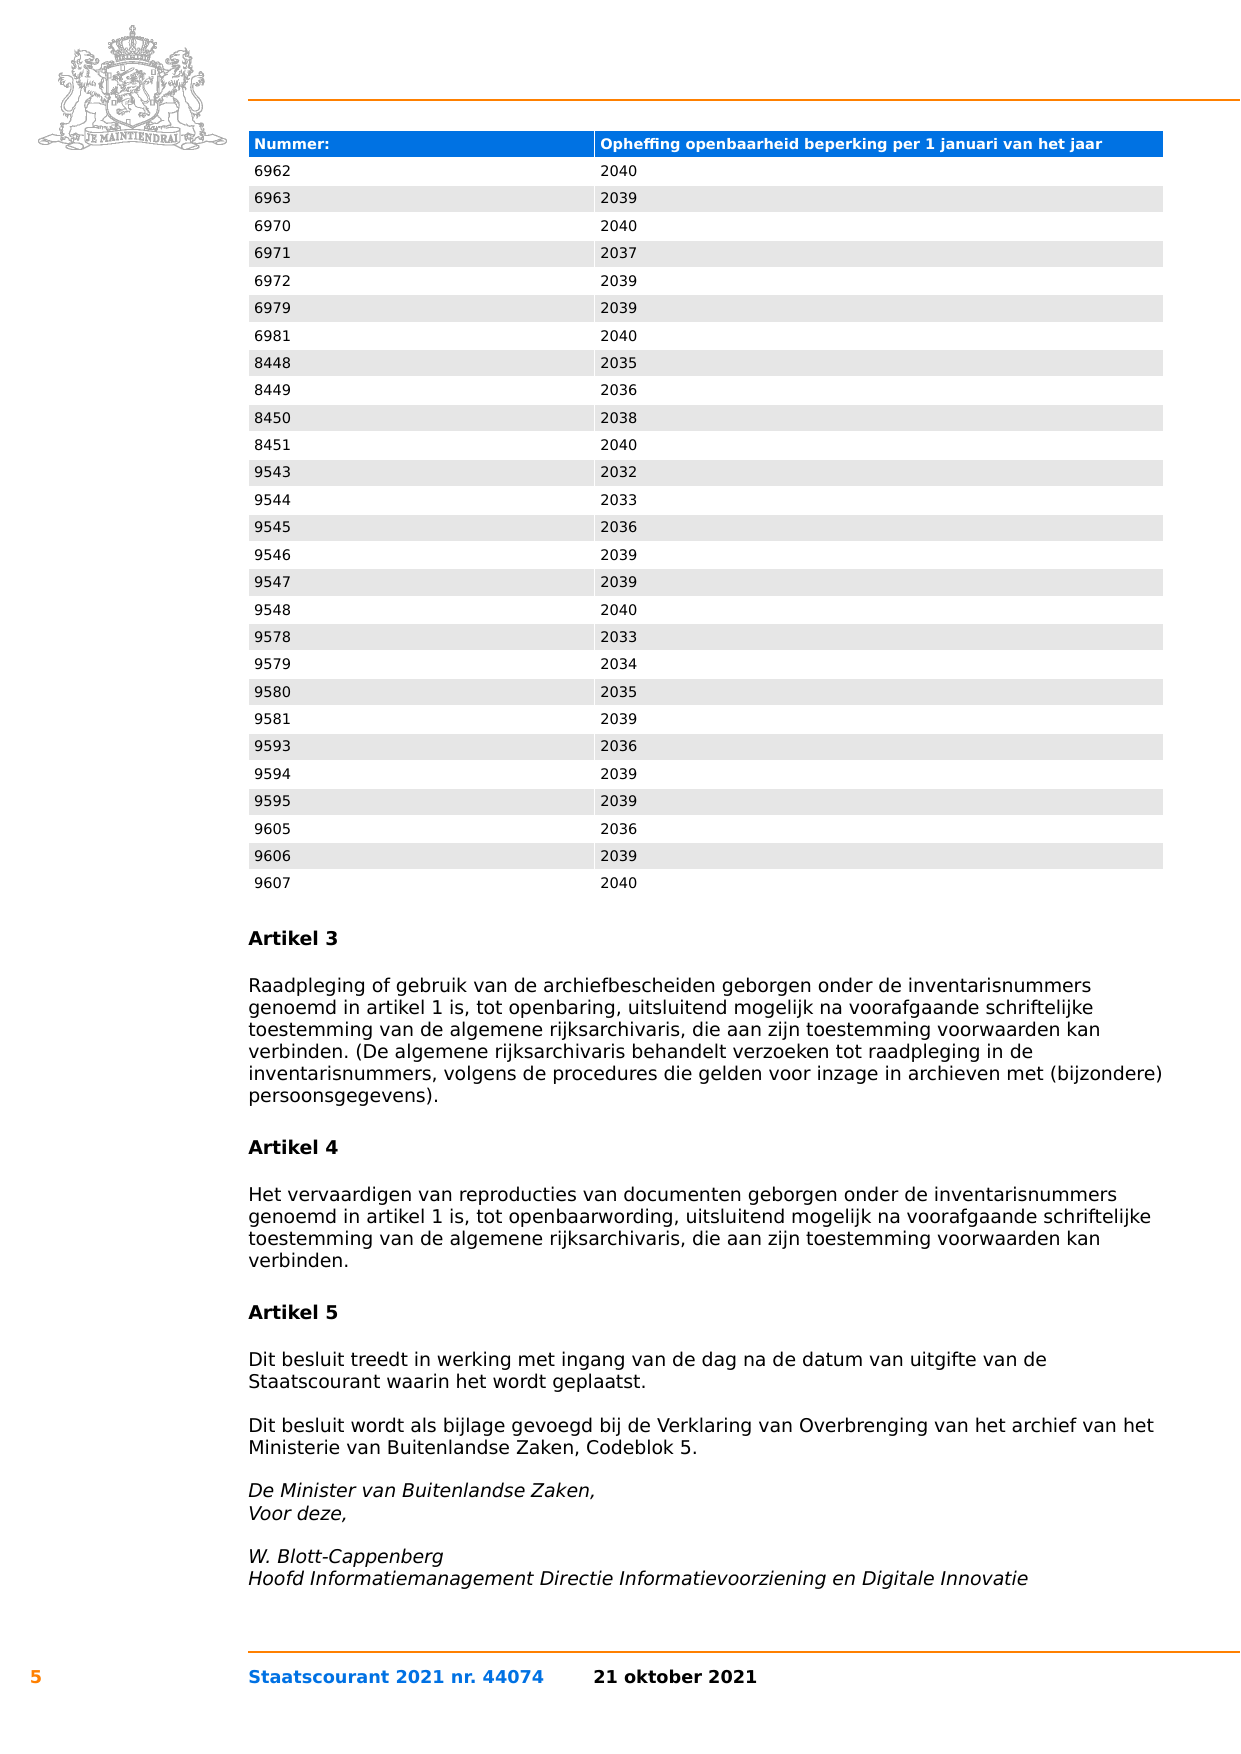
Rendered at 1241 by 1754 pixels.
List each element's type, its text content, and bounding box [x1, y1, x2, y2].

table_cell 2040 [595, 597, 1163, 623]
table_cell 2032 [595, 460, 1163, 486]
table_cell 2040 [595, 871, 1163, 897]
table_cell 2036 [595, 515, 1163, 541]
table_cell 9606 [249, 843, 594, 869]
text Raadpleging of gebruik van de archiefbescheiden geborgen onder de inventarisnummers genoemd in artikel 1 is, tot openbaring, uitsluitend mogelijk na voorafgaande schriftelijke toestemming van de algemene rijksarchivaris, die aan zijn toestemming voorwaarden kan verbinden. (De algemene rijksarchivaris behandelt verzoeken tot raadpleging in de inventarisnummers, volgens de procedures die gelden voor inzage in archieven met (bijzondere) persoonsgegevens). [248, 975, 1163, 1107]
table_cell 2039 [595, 542, 1163, 568]
table_cell 2040 [595, 158, 1163, 185]
table_cell 2035 [595, 350, 1163, 376]
table_cell 2039 [595, 268, 1163, 294]
table_cell 6981 [249, 323, 594, 349]
table_cell 8450 [249, 405, 594, 431]
table_cell 9595 [249, 789, 594, 815]
text De Minister van Buitenlandse Zaken, Voor deze, W. Blott-Cappenberg Hoofd Informatiemanagement Directie Informatievoorziening en Digitale Innovatie [248, 1480, 1163, 1590]
table_cell 2038 [595, 405, 1163, 431]
subtitle Artikel 5 [248, 1302, 1163, 1324]
table_cell 2037 [595, 241, 1163, 267]
table_cell 6963 [249, 186, 594, 212]
table_header Nummer: [249, 131, 594, 157]
table_cell 2040 [595, 432, 1163, 459]
picture [38, 25, 227, 150]
table_cell 2039 [595, 295, 1163, 322]
table_cell 9593 [249, 734, 594, 760]
table_cell 2040 [595, 213, 1163, 239]
table_cell 8451 [249, 432, 594, 459]
table_cell 6962 [249, 158, 594, 185]
table_cell 2036 [595, 816, 1163, 842]
table_cell 9543 [249, 460, 594, 486]
table_cell 2034 [595, 651, 1163, 678]
table_cell 2039 [595, 569, 1163, 596]
table_cell 2040 [595, 323, 1163, 349]
table_cell 9605 [249, 816, 594, 842]
subtitle Artikel 4 [248, 1137, 1163, 1159]
subtitle Artikel 3 [248, 928, 1163, 950]
table_cell 8449 [249, 378, 594, 404]
table_cell 9578 [249, 624, 594, 650]
text Dit besluit wordt als bijlage gevoegd bij de Verklaring van Overbrenging van het archief van het Ministerie van Buitenlandse Zaken, Codeblok 5. [248, 1414, 1163, 1458]
table_cell 9545 [249, 515, 594, 541]
table_header Opheffing openbaarheid beperking per 1 januari van het jaar [595, 131, 1163, 157]
table_cell 9581 [249, 706, 594, 733]
table_cell 9544 [249, 487, 594, 513]
table_cell 9546 [249, 542, 594, 568]
table_cell 9594 [249, 761, 594, 787]
text Het vervaardigen van reproducties van documenten geborgen onder de inventarisnummers genoemd in artikel 1 is, tot openbaarwording, uitsluitend mogelijk na voorafgaande schriftelijke toestemming van de algemene rijksarchivaris, die aan zijn toestemming voorwaarden kan verbinden. [248, 1184, 1163, 1272]
table_cell 9547 [249, 569, 594, 596]
table_cell 2039 [595, 843, 1163, 869]
table_cell 6971 [249, 241, 594, 267]
table_cell 2033 [595, 487, 1163, 513]
table_cell 2039 [595, 706, 1163, 733]
table_cell 6972 [249, 268, 594, 294]
table_cell 9579 [249, 651, 594, 678]
table_cell 2039 [595, 186, 1163, 212]
table_cell 2036 [595, 734, 1163, 760]
table_cell 2035 [595, 679, 1163, 705]
table_cell 9580 [249, 679, 594, 705]
table_cell 2039 [595, 789, 1163, 815]
table_cell 9548 [249, 597, 594, 623]
table_cell 8448 [249, 350, 594, 376]
text Dit besluit treedt in werking met ingang van de dag na de datum van uitgifte van de Staatscourant waarin het wordt geplaatst. [248, 1349, 1163, 1393]
table_cell 2039 [595, 761, 1163, 787]
table_cell 2036 [595, 378, 1163, 404]
table_cell 6979 [249, 295, 594, 322]
table_cell 9607 [249, 871, 594, 897]
table_cell 2033 [595, 624, 1163, 650]
table_cell 6970 [249, 213, 594, 239]
